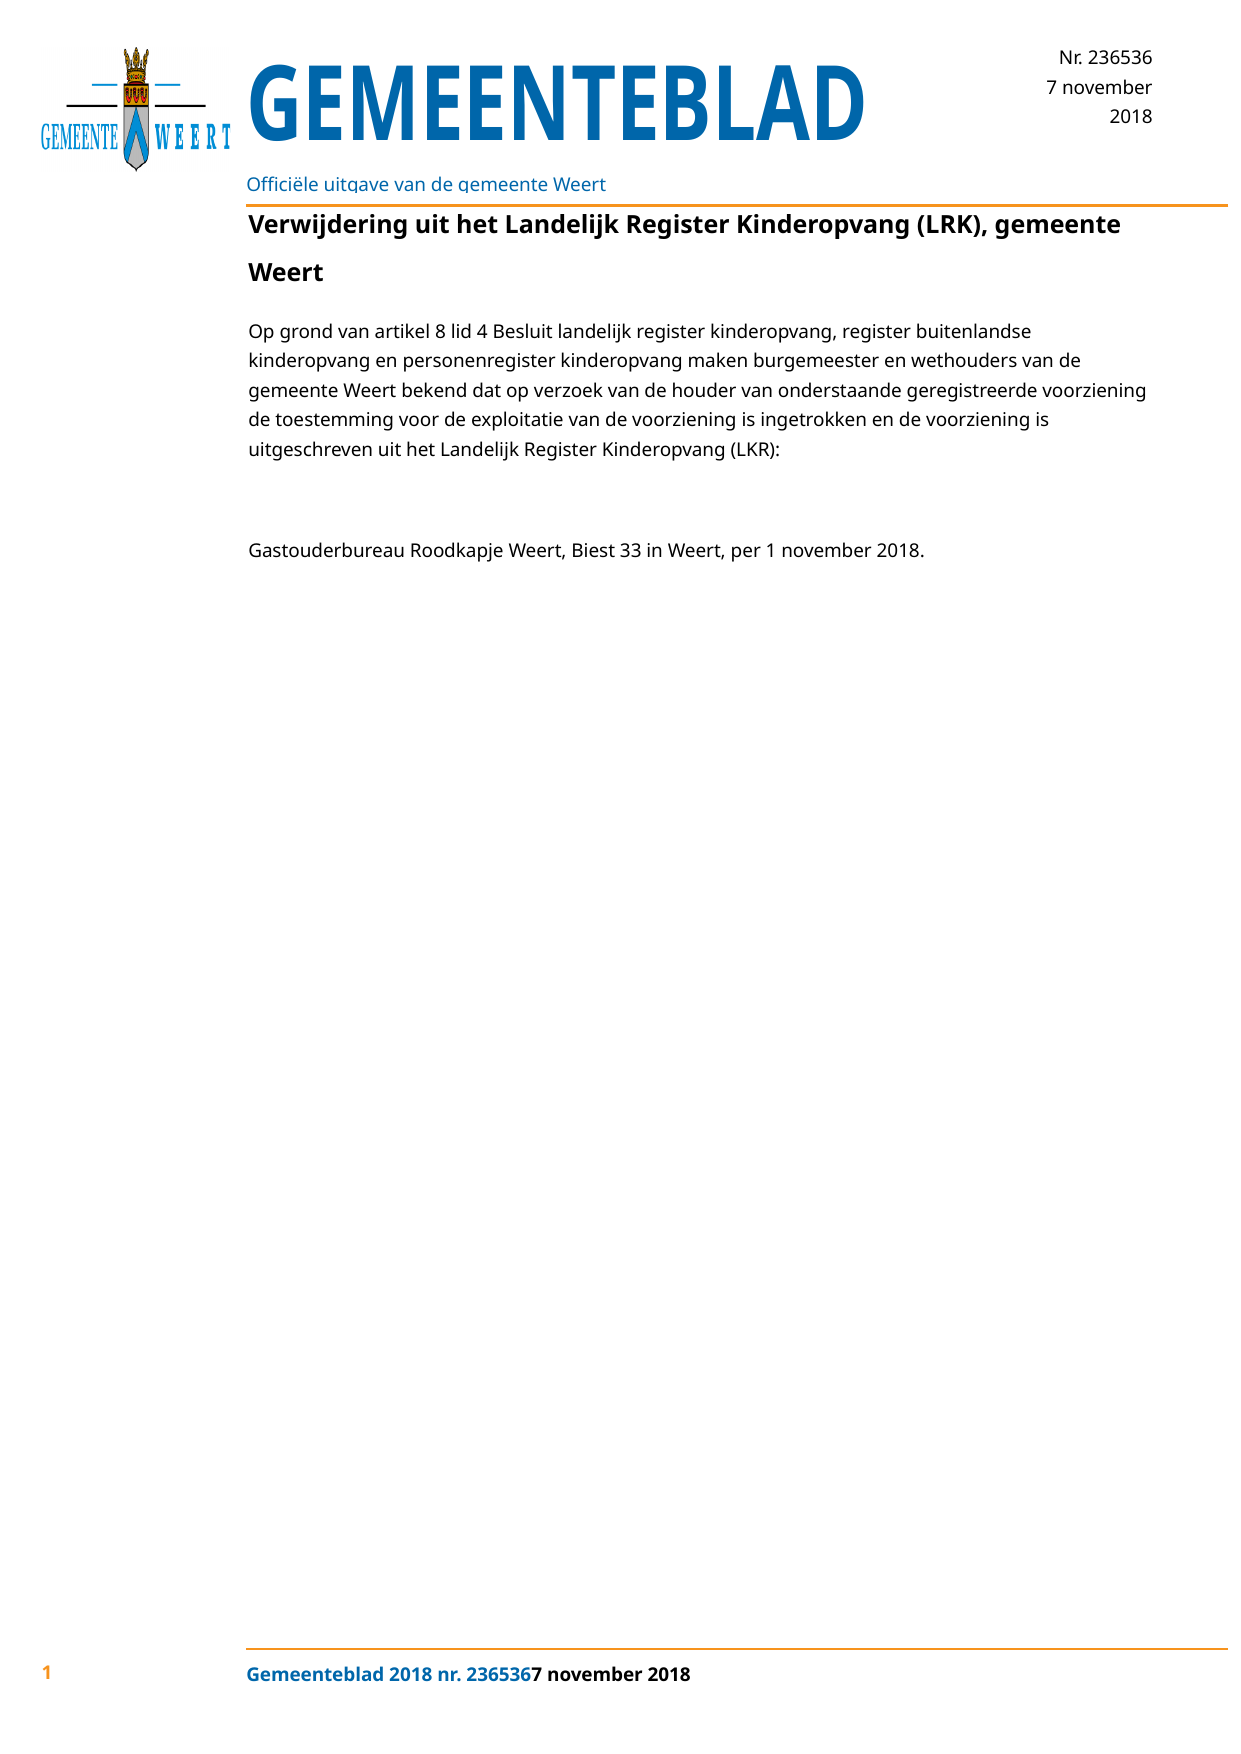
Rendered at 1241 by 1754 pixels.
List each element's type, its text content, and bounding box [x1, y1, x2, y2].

text Op grond van artikel 8 lid 4 Besluit landelijk register kinderopvang, register buitenlandse kinderopvang en personenregister kinderopvang maken burgemeester en wethouders van de gemeente Weert bekend dat op verzoek van de houder van onderstaande geregistreerde voorziening de toestemming voor de exploitatie van de voorziening is ingetrokken en de voorziening is uitgeschreven uit het Landelijk Register Kinderopvang (LKR): [248, 318, 1152, 462]
text Gastouderbureau Roodkapje Weert, Biest 33 in Weert, per 1 november 2018. [248, 537, 1152, 563]
text Verwijdering uit het Landelijk Register Kinderopvang (LRK), gemeente Weert [248, 207, 1152, 288]
picture [41, 47, 231, 172]
